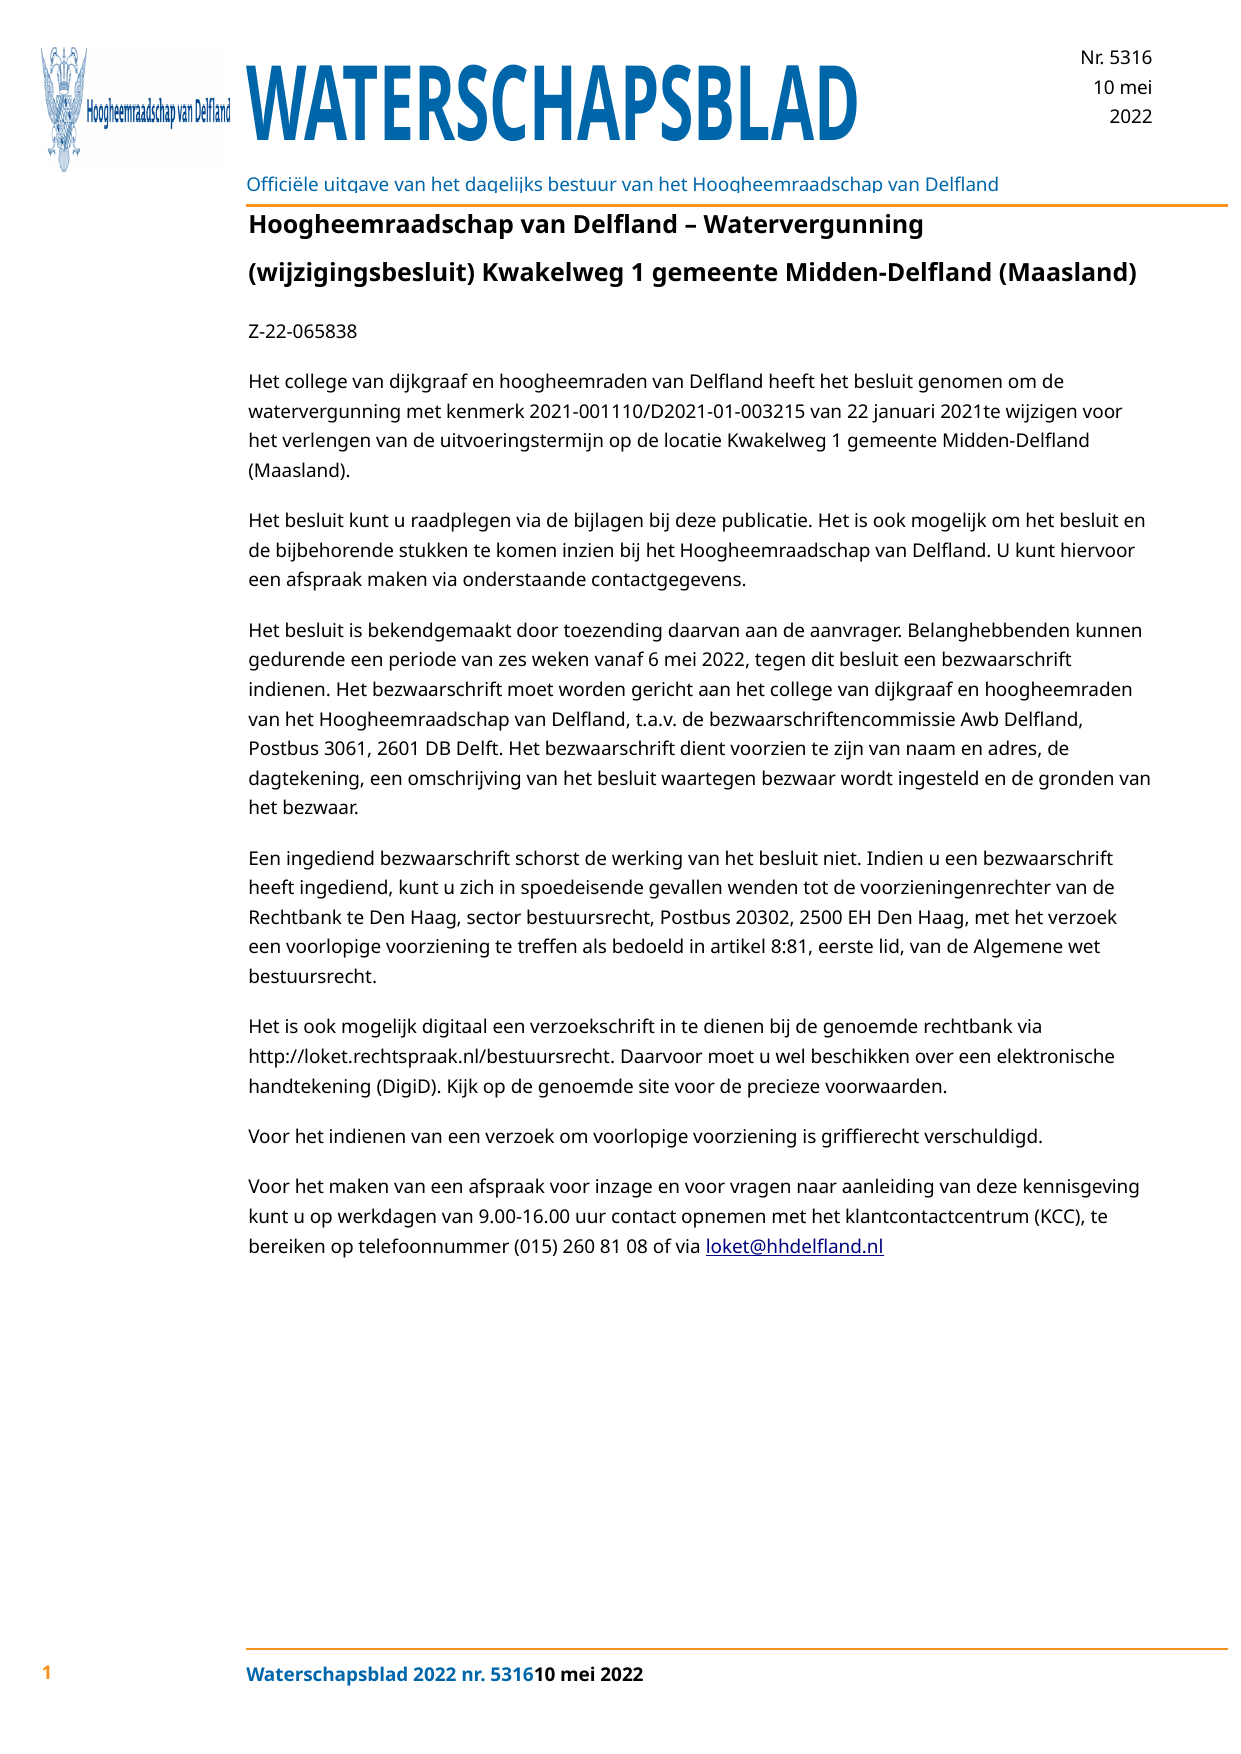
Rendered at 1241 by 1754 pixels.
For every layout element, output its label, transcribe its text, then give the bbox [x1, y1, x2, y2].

text Voor het maken van een afspraak voor inzage en voor vragen naar aanleiding van deze kennisgeving kunt u op werkdagen van 9.00-16.00 uur contact opnemen met het klantcontactcentrum (KCC), te bereiken op telefoonnummer (015) 260 81 08 of via loket@hhdelfland.nl [248, 1174, 1152, 1259]
text Een ingediend bezwaarschrift schorst de werking van het besluit niet. Indien u een bezwaarschrift heeft ingediend, kunt u zich in spoedeisende gevallen wenden tot de voorzieningenrechter van de Rechtbank te Den Haag, sector bestuursrecht, Postbus 20302, 2500 EH Den Haag, met het verzoek een voorlopige voorziening te treffen als bedoeld in artikel 8:81, eerste lid, van de Algemene wet bestuursrecht. [248, 845, 1152, 989]
text Het is ook mogelijk digitaal een verzoekschrift in te dienen bij de genoemde rechtbank via http://loket.rechtspraak.nl/bestuursrecht. Daarvoor moet u wel beschikken over een elektronische handtekening (DigiD). Kijk op de genoemde site voor de precieze voorwaarden. [248, 1014, 1152, 1099]
text Het besluit is bekendgemaakt door toezending daarvan aan de aanvrager. Belanghebbenden kunnen gedurende een periode van zes weken vanaf 6 mei 2022, tegen dit besluit een bezwaarschrift indienen. Het bezwaarschrift moet worden gericht aan het college van dijkgraaf en hoogheemraden van het Hoogheemraadschap van Delfland, t.a.v. de bezwaarschriftencommissie Awb Delfland, Postbus 3061, 2601 DB Delft. Het bezwaarschrift dient voorzien te zijn van naam en adres, de dagtekening, een omschrijving van het besluit waartegen bezwaar wordt ingesteld en de gronden van het bezwaar. [248, 617, 1152, 820]
picture [41, 47, 231, 172]
text Hoogheemraadschap van Delfland – Watervergunning (wijzigingsbesluit) Kwakelweg 1 gemeente Midden-Delfland (Maasland) [248, 207, 1152, 288]
text Voor het indienen van een verzoek om voorlopige voorziening is griffierecht verschuldigd. [248, 1123, 1152, 1149]
text Het college van dijkgraaf en hoogheemraden van Delfland heeft het besluit genomen om de watervergunning met kenmerk 2021-001110/D2021-01-003215 van 22 januari 2021te wijzigen voor het verlengen van de uitvoeringstermijn op de locatie Kwakelweg 1 gemeente Midden-Delfland (Maasland). [248, 368, 1152, 483]
text Z-22-065838 [248, 318, 1152, 344]
text Het besluit kunt u raadplegen via de bijlagen bij deze publicatie. Het is ook mogelijk om het besluit en de bijbehorende stukken te komen inzien bij het Hoogheemraadschap van Delfland. U kunt hiervoor een afspraak maken via onderstaande contactgegevens. [248, 507, 1152, 592]
